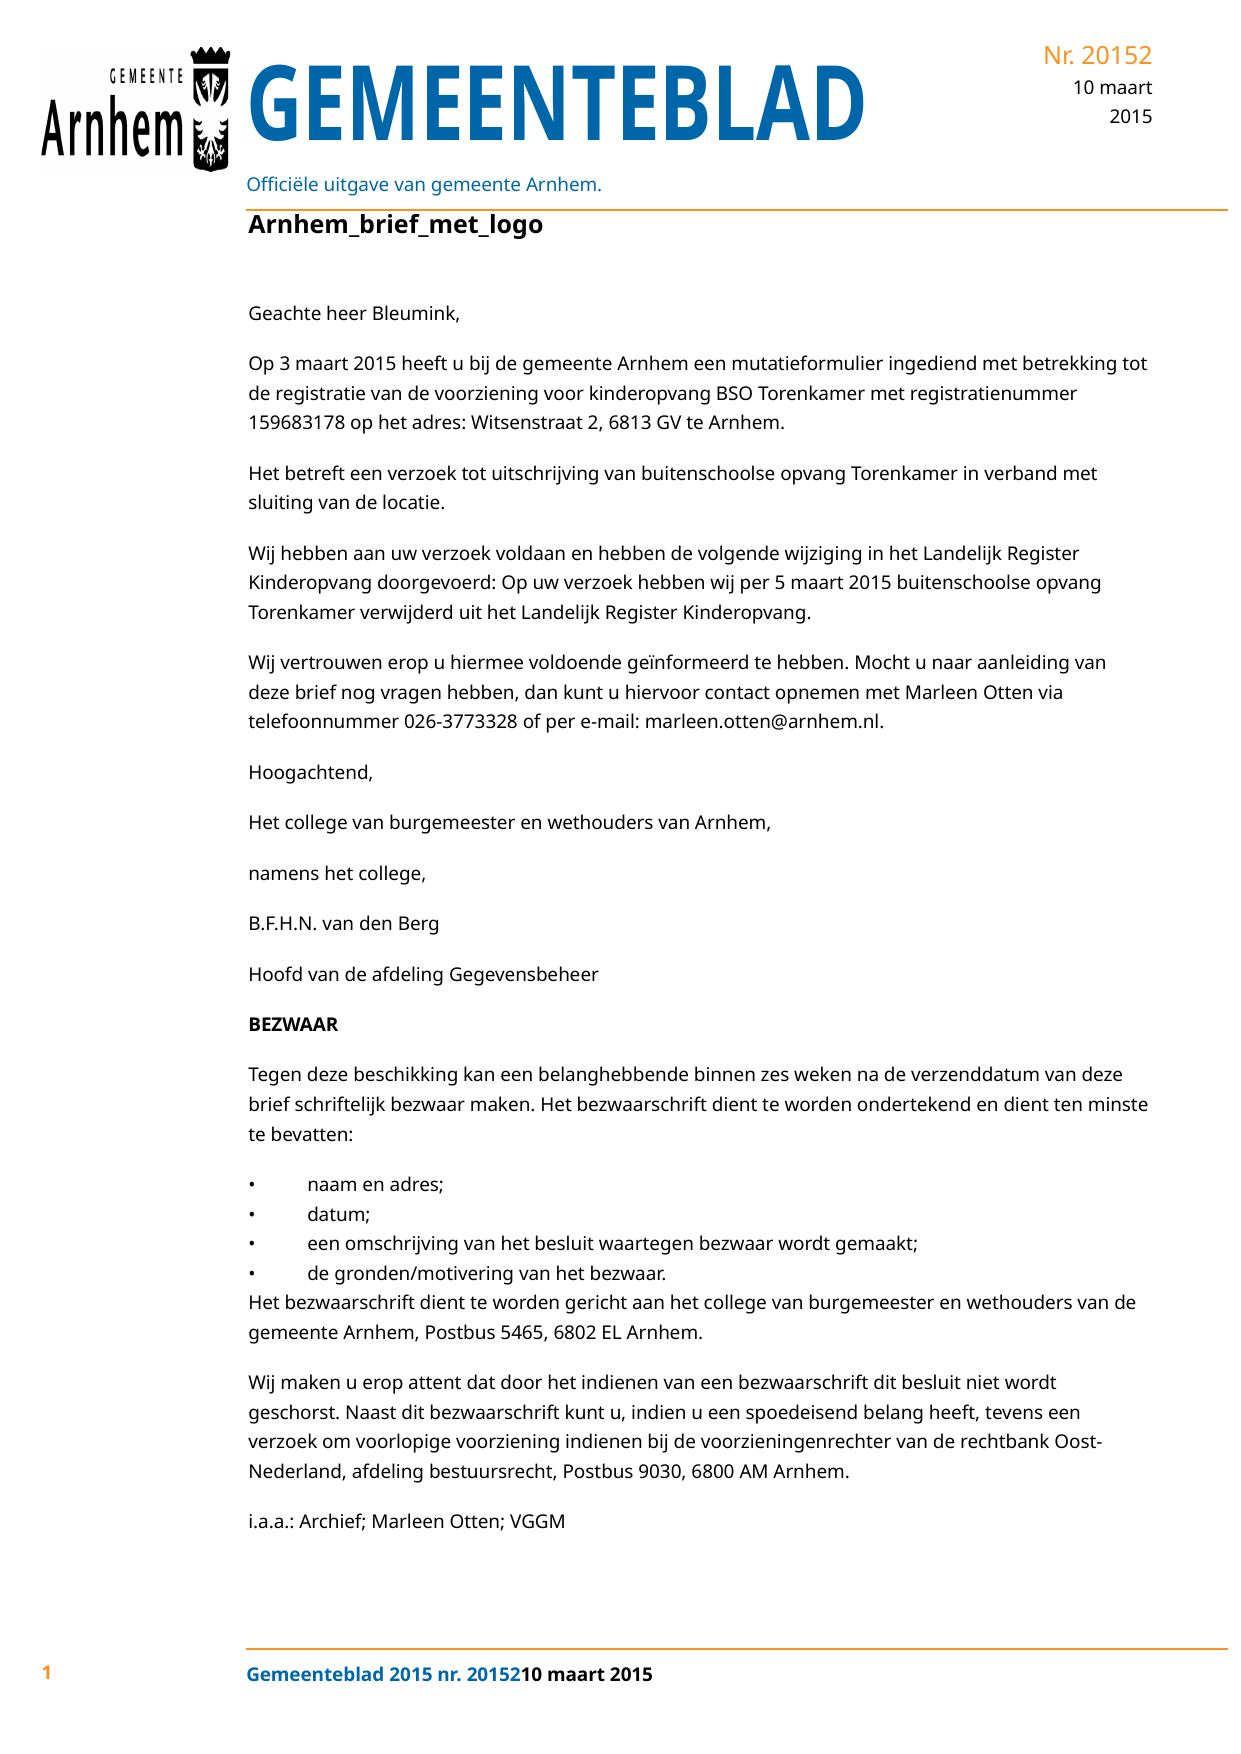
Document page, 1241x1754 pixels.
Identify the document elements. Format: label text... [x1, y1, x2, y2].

list een omschrijving van het besluit waartegen bezwaar wordt gemaakt; [248, 1230, 1152, 1256]
picture [41, 47, 231, 172]
text B.F.H.N. van den Berg [248, 910, 1152, 936]
text i.a.a.: Archief; Marleen Otten; VGGM [248, 1509, 1152, 1534]
text Het college van burgemeester en wethouders van Arnhem, [248, 809, 1152, 835]
text Arnhem_brief_met_logo [248, 211, 1152, 241]
list de gronden/motivering van het bezwaar. [248, 1260, 1152, 1286]
text Wij hebben aan uw verzoek voldaan en hebben de volgende wijziging in het Landelijk Register Kinderopvang doorgevoerd: Op uw verzoek hebben wij per 5 maart 2015 buitenschoolse opvang Torenkamer verwijderd uit het Landelijk Register Kinderopvang. [248, 540, 1152, 625]
text Wij maken u erop attent dat door het indienen van een bezwaarschrift dit besluit niet wordt geschorst. Naast dit bezwaarschrift kunt u, indien u een spoedeisend belang heeft, tevens een verzoek om voorlopige voorziening indienen bij de voorzieningenrechter van de rechtbank Oost-Nederland, afdeling bestuursrecht, Postbus 9030, 6800 AM Arnhem. [248, 1369, 1152, 1484]
text Het betreft een verzoek tot uitschrijving van buitenschoolse opvang Torenkamer in verband met sluiting van de locatie. [248, 460, 1152, 515]
list datum; [248, 1201, 1152, 1226]
text Geachte heer Bleumink, [248, 300, 1152, 326]
text Het bezwaarschrift dient te worden gericht aan het college van burgemeester en wethouders van de gemeente Arnhem, Postbus 5465, 6802 EL Arnhem. [248, 1289, 1152, 1345]
text Tegen deze beschikking kan een belanghebbende binnen zes weken na de verzenddatum van deze brief schriftelijk bezwaar maken. Het bezwaarschrift dient te worden ondertekend en dient ten minste te bevatten: [248, 1062, 1152, 1146]
text Wij vertrouwen erop u hiermee voldoende geïnformeerd te hebben. Mocht u naar aanleiding van deze brief nog vragen hebben, dan kunt u hiervoor contact opnemen met Marleen Otten via telefoonnummer 026-3773328 of per e-mail: marleen.otten@arnhem.nl. [248, 649, 1152, 734]
text Hoogachtend, [248, 759, 1152, 785]
text namens het college, [248, 860, 1152, 886]
text Hoofd van de afdeling Gegevensbeheer [248, 961, 1152, 986]
text BEZWAAR [248, 1011, 1152, 1037]
list naam en adres; [248, 1171, 1152, 1197]
text Op 3 maart 2015 heeft u bij de gemeente Arnhem een mutatieformulier ingediend met betrekking tot de registratie van de voorziening voor kinderopvang BSO Torenkamer met registratienummer 159683178 op het adres: Witsenstraat 2, 6813 GV te Arnhem. [248, 350, 1152, 435]
